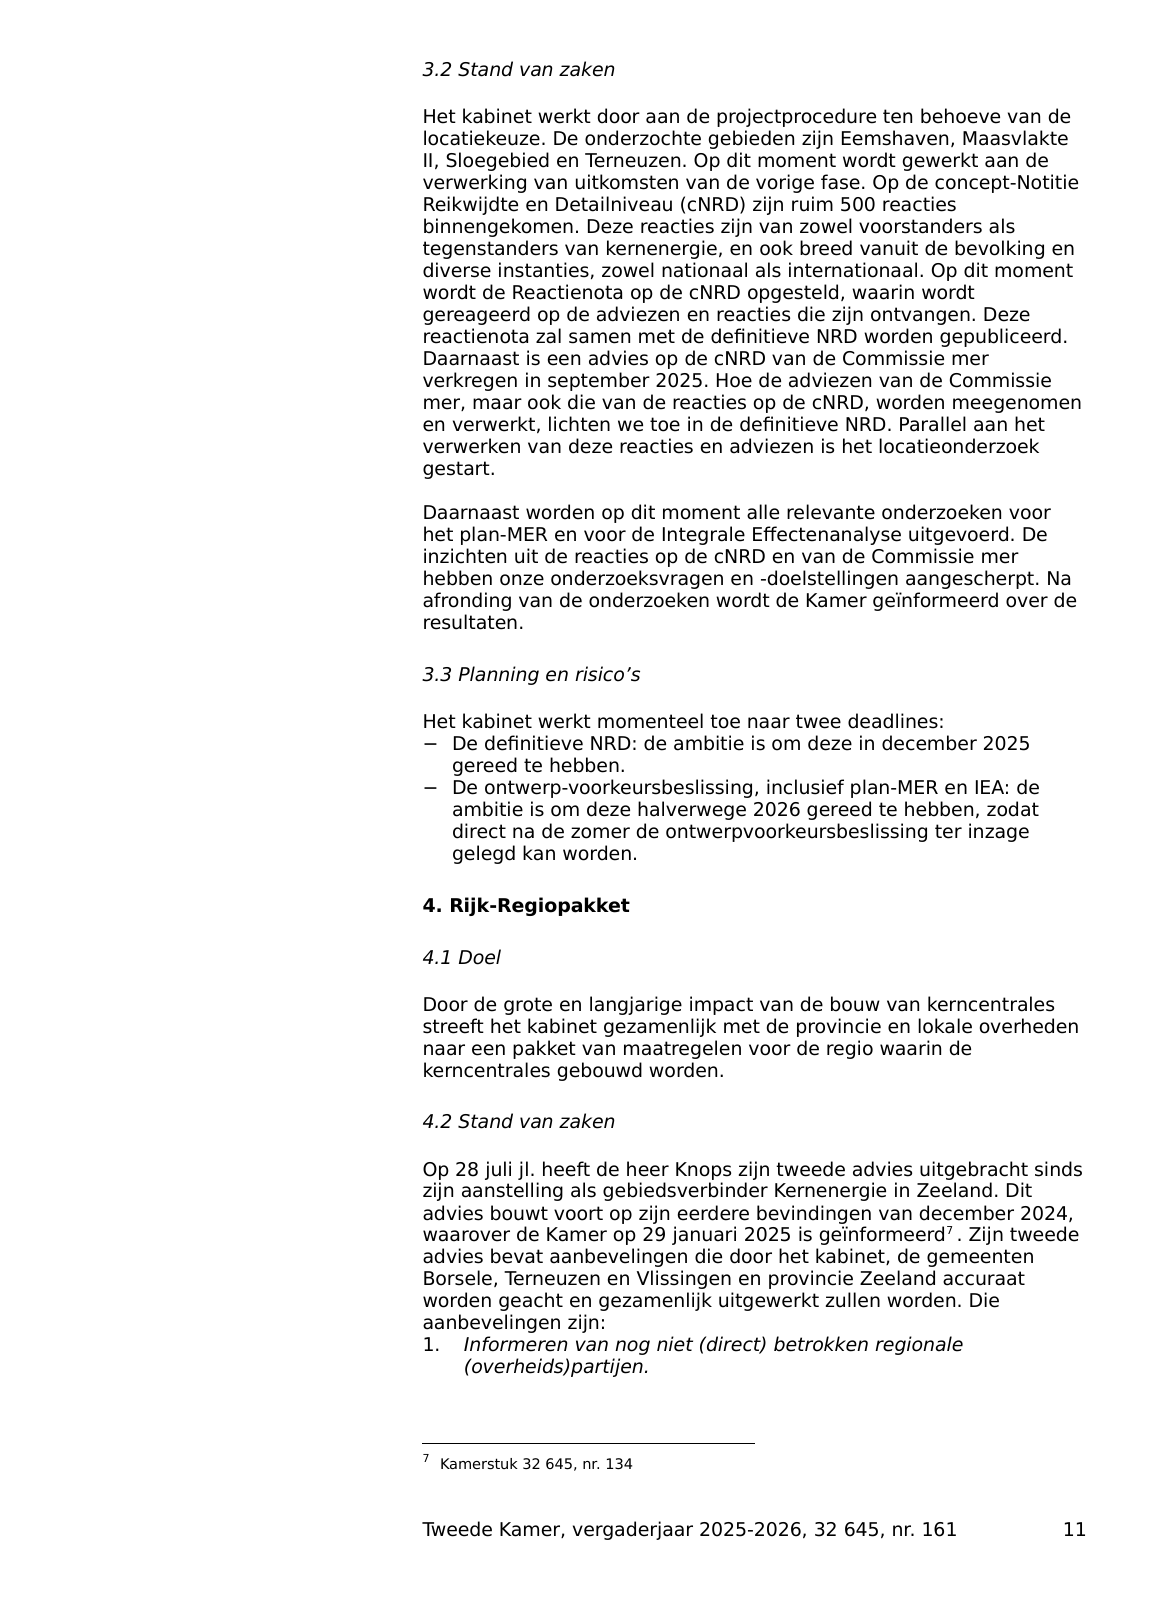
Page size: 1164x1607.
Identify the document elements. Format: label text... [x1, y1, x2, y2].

text − De definitieve NRD: de ambitie is om deze in december 2025 gereed te hebben. [422, 733, 1087, 777]
text − De ontwerp-voorkeursbeslissing, inclusief plan-MER en IEA: de ambitie is om deze halverwege 2026 gereed te hebben, zodat direct na de zomer de ontwerpvoorkeursbeslissing ter inzage gelegd kan worden. [422, 777, 1087, 864]
text Op 28 juli jl. heeft de heer Knops zijn tweede advies uitgebracht sinds zijn aanstelling als gebiedsverbinder Kernenergie in Zeeland. Dit advies bouwt voort op zijn eerdere bevindingen van december 2024, waarover de Kamer op 29 januari 2025 is geïnformeerd. Zijn tweede advies bevat aanbevelingen die door het kabinet, de gemeenten Borsele, Terneuzen en Vlissingen en provincie Zeeland accuraat worden geacht en gezamenlijk uitgewerkt zullen worden. Die aanbevelingen zijn: [422, 1158, 1087, 1334]
text Het kabinet werkt momenteel toe naar twee deadlines: [422, 711, 1087, 733]
text Het kabinet werkt door aan de projectprocedure ten behoeve van de locatiekeuze. De onderzochte gebieden zijn Eemshaven, Maasvlakte II, Sloegebied en Terneuzen. Op dit moment wordt gewerkt aan de verwerking van uitkomsten van de vorige fase. Op de concept-Notitie Reikwijdte en Detailniveau (cNRD) zijn ruim 500 reacties binnengekomen. Deze reacties zijn van zowel voorstanders als tegenstanders van kernenergie, en ook breed vanuit de bevolking en diverse instanties, zowel nationaal als internationaal. Op dit moment wordt de Reactienota op de cNRD opgesteld, waarin wordt gereageerd op de adviezen en reacties die zijn ontvangen. Deze reactienota zal samen met de definitieve NRD worden gepubliceerd. Daarnaast is een advies op de cNRD van de Commissie mer verkregen in september 2025. Hoe de adviezen van de Commissie mer, maar ook die van de reacties op de cNRD, worden meegenomen en verwerkt, lichten we toe in de definitieve NRD. Parallel aan het verwerken van deze reacties en adviezen is het locatieonderzoek gestart. [422, 106, 1087, 480]
text 1. Informeren van nog niet (direct) betrokken regionale (overheids)partijen. [422, 1334, 1087, 1378]
subtitle 4.2 Stand van zaken [422, 1111, 1087, 1133]
subtitle 4.1 Doel [422, 947, 1087, 968]
text Daarnaast worden op dit moment alle relevante onderzoeken voor het plan-MER en voor de Integrale Effectenanalyse uitgevoerd. De inzichten uit de reacties op de cNRD en van de Commissie mer hebben onze onderzoeksvragen en -doelstellingen aangescherpt. Na afronding van de onderzoeken wordt de Kamer geïnformeerd over de resultaten. [422, 502, 1087, 634]
subtitle 3.3 Planning en risico’s [422, 664, 1087, 686]
text Door de grote en langjarige impact van de bouw van kerncentrales streeft het kabinet gezamenlijk met de provincie en lokale overheden naar een pakket van maatregelen voor de regio waarin de kerncentrales gebouwd worden. [422, 993, 1087, 1081]
subtitle 4. Rijk-Regiopakket [422, 894, 1087, 917]
subtitle 3.2 Stand van zaken [422, 59, 1087, 81]
text Kamerstuk 32 645, nr. 134 [422, 1452, 1087, 1474]
